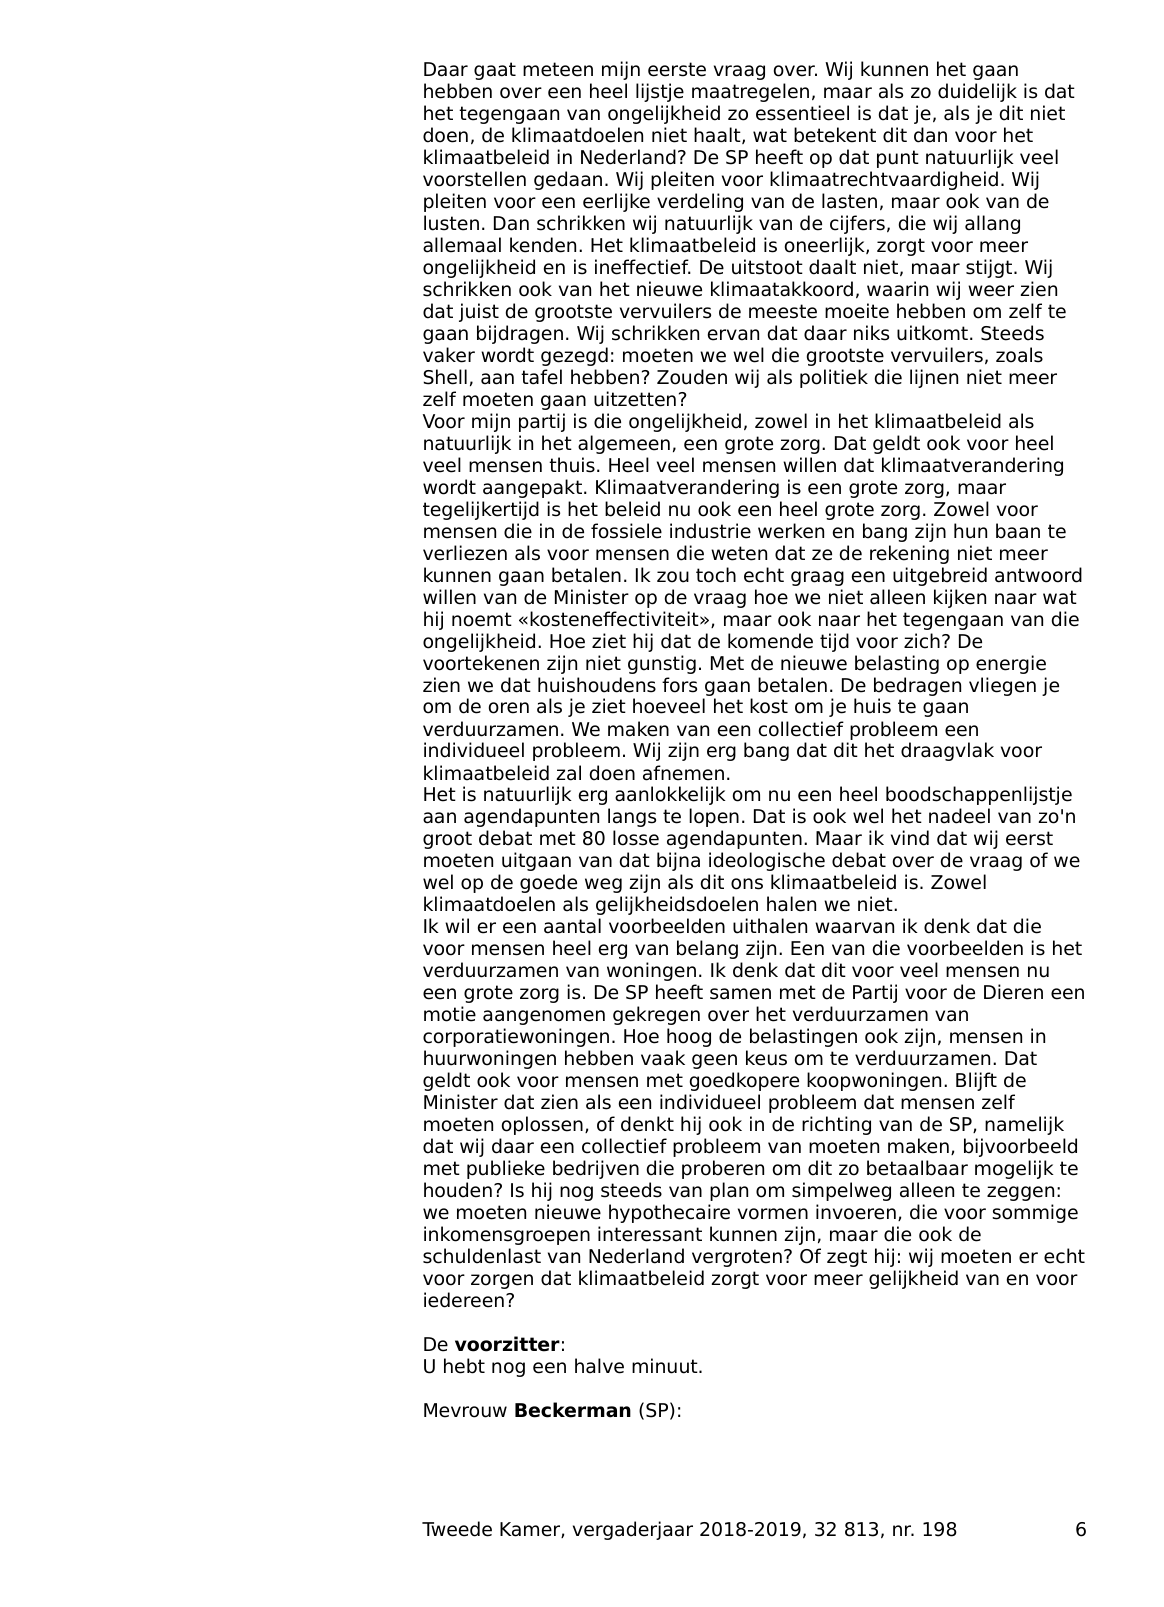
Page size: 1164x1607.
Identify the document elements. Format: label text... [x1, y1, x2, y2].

text Daar gaat meteen mijn eerste vraag over. Wij kunnen het gaan hebben over een heel lijstje maatregelen, maar als zo duidelijk is dat het tegengaan van ongelijkheid zo essentieel is dat je, als je dit niet doen, de klimaatdoelen niet haalt, wat betekent dit dan voor het klimaatbeleid in Nederland? De SP heeft op dat punt natuurlijk veel voorstellen gedaan. Wij pleiten voor klimaatrechtvaardigheid. Wij pleiten voor een eerlijke verdeling van de lasten, maar ook van de lusten. Dan schrikken wij natuurlijk van de cijfers, die wij allang allemaal kenden. Het klimaatbeleid is oneerlijk, zorgt voor meer ongelijkheid en is ineffectief. De uitstoot daalt niet, maar stijgt. Wij schrikken ook van het nieuwe klimaatakkoord, waarin wij weer zien dat juist de grootste vervuilers de meeste moeite hebben om zelf te gaan bijdragen. Wij schrikken ervan dat daar niks uitkomt. Steeds vaker wordt gezegd: moeten we wel die grootste vervuilers, zoals Shell, aan tafel hebben? Zouden wij als politiek die lijnen niet meer zelf moeten gaan uitzetten? [422, 59, 1087, 411]
text U hebt nog een halve minuut. [422, 1356, 1087, 1378]
text Het is natuurlijk erg aanlokkelijk om nu een heel boodschappenlijstje aan agendapunten langs te lopen. Dat is ook wel het nadeel van zo'n groot debat met 80 losse agendapunten. Maar ik vind dat wij eerst moeten uitgaan van dat bijna ideologische debat over de vraag of we wel op de goede weg zijn als dit ons klimaatbeleid is. Zowel klimaatdoelen als gelijkheidsdoelen halen we niet. [422, 784, 1087, 916]
text Mevrouw Beckerman (SP): [422, 1400, 1087, 1422]
text Voor mijn partij is die ongelijkheid, zowel in het klimaatbeleid als natuurlijk in het algemeen, een grote zorg. Dat geldt ook voor heel veel mensen thuis. Heel veel mensen willen dat klimaatverandering wordt aangepakt. Klimaatverandering is een grote zorg, maar tegelijkertijd is het beleid nu ook een heel grote zorg. Zowel voor mensen die in de fossiele industrie werken en bang zijn hun baan te verliezen als voor mensen die weten dat ze de rekening niet meer kunnen gaan betalen. Ik zou toch echt graag een uitgebreid antwoord willen van de Minister op de vraag hoe we niet alleen kijken naar wat hij noemt «kosteneffectiviteit», maar ook naar het tegengaan van die ongelijkheid. Hoe ziet hij dat de komende tijd voor zich? De voortekenen zijn niet gunstig. Met de nieuwe belasting op energie zien we dat huishoudens fors gaan betalen. De bedragen vliegen je om de oren als je ziet hoeveel het kost om je huis te gaan verduurzamen. We maken van een collectief probleem een individueel probleem. Wij zijn erg bang dat dit het draagvlak voor klimaatbeleid zal doen afnemen. [422, 411, 1087, 784]
text Ik wil er een aantal voorbeelden uithalen waarvan ik denk dat die voor mensen heel erg van belang zijn. Een van die voorbeelden is het verduurzamen van woningen. Ik denk dat dit voor veel mensen nu een grote zorg is. De SP heeft samen met de Partij voor de Dieren een motie aangenomen gekregen over het verduurzamen van corporatiewoningen. Hoe hoog de belastingen ook zijn, mensen in huurwoningen hebben vaak geen keus om te verduurzamen. Dat geldt ook voor mensen met goedkopere koopwoningen. Blijft de Minister dat zien als een individueel probleem dat mensen zelf moeten oplossen, of denkt hij ook in de richting van de SP, namelijk dat wij daar een collectief probleem van moeten maken, bijvoorbeeld met publieke bedrijven die proberen om dit zo betaalbaar mogelijk te houden? Is hij nog steeds van plan om simpelweg alleen te zeggen: we moeten nieuwe hypothecaire vormen invoeren, die voor sommige inkomensgroepen interessant kunnen zijn, maar die ook de schuldenlast van Nederland vergroten? Of zegt hij: wij moeten er echt voor zorgen dat klimaatbeleid zorgt voor meer gelijkheid van en voor iedereen? [422, 916, 1087, 1312]
text De voorzitter: [422, 1334, 1087, 1356]
